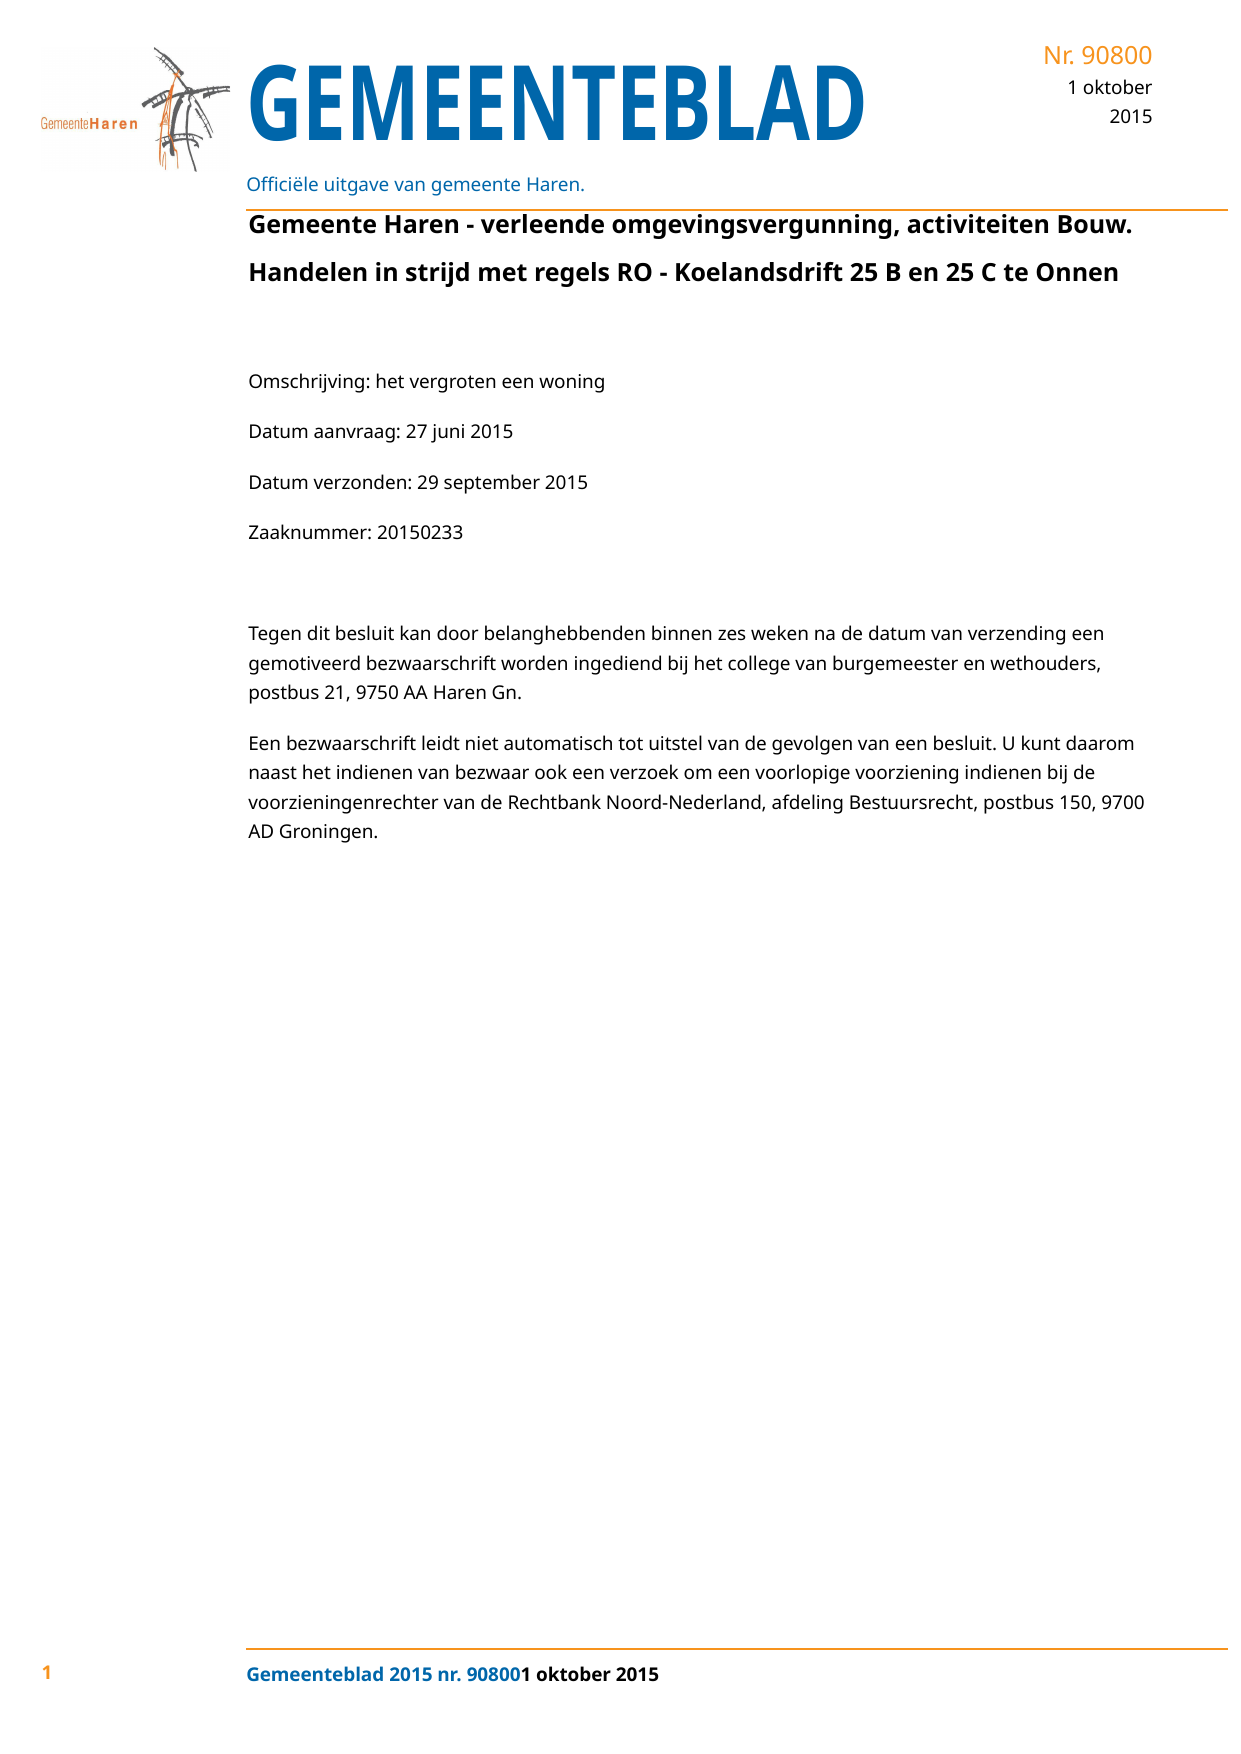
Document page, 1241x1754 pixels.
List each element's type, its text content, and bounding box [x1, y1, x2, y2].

text Datum aanvraag: 27 juni 2015 [248, 419, 1152, 444]
text Zaaknummer: 20150233 [248, 519, 1152, 545]
text Tegen dit besluit kan door belanghebbenden binnen zes weken na de datum van verzending een gemotiveerd bezwaarschrift worden ingediend bij het college van burgemeester en wethouders, postbus 21, 9750 AA Haren Gn. [248, 620, 1152, 705]
text Gemeente Haren - verleende omgevingsvergunning, activiteiten Bouw. Handelen in strijd met regels RO - Koelandsdrift 25 B en 25 C te Onnen [248, 211, 1152, 288]
text Datum verzonden: 29 september 2015 [248, 469, 1152, 495]
picture [41, 47, 231, 172]
text Een bezwaarschrift leidt niet automatisch tot uitstel van de gevolgen van een besluit. U kunt daarom naast het indienen van bezwaar ook een verzoek om een voorlopige voorziening indienen bij de voorzieningenrechter van de Rechtbank Noord-Nederland, afdeling Bestuursrecht, postbus 150, 9700 AD Groningen. [248, 730, 1152, 844]
text Omschrijving: het vergroten een woning [248, 368, 1152, 394]
